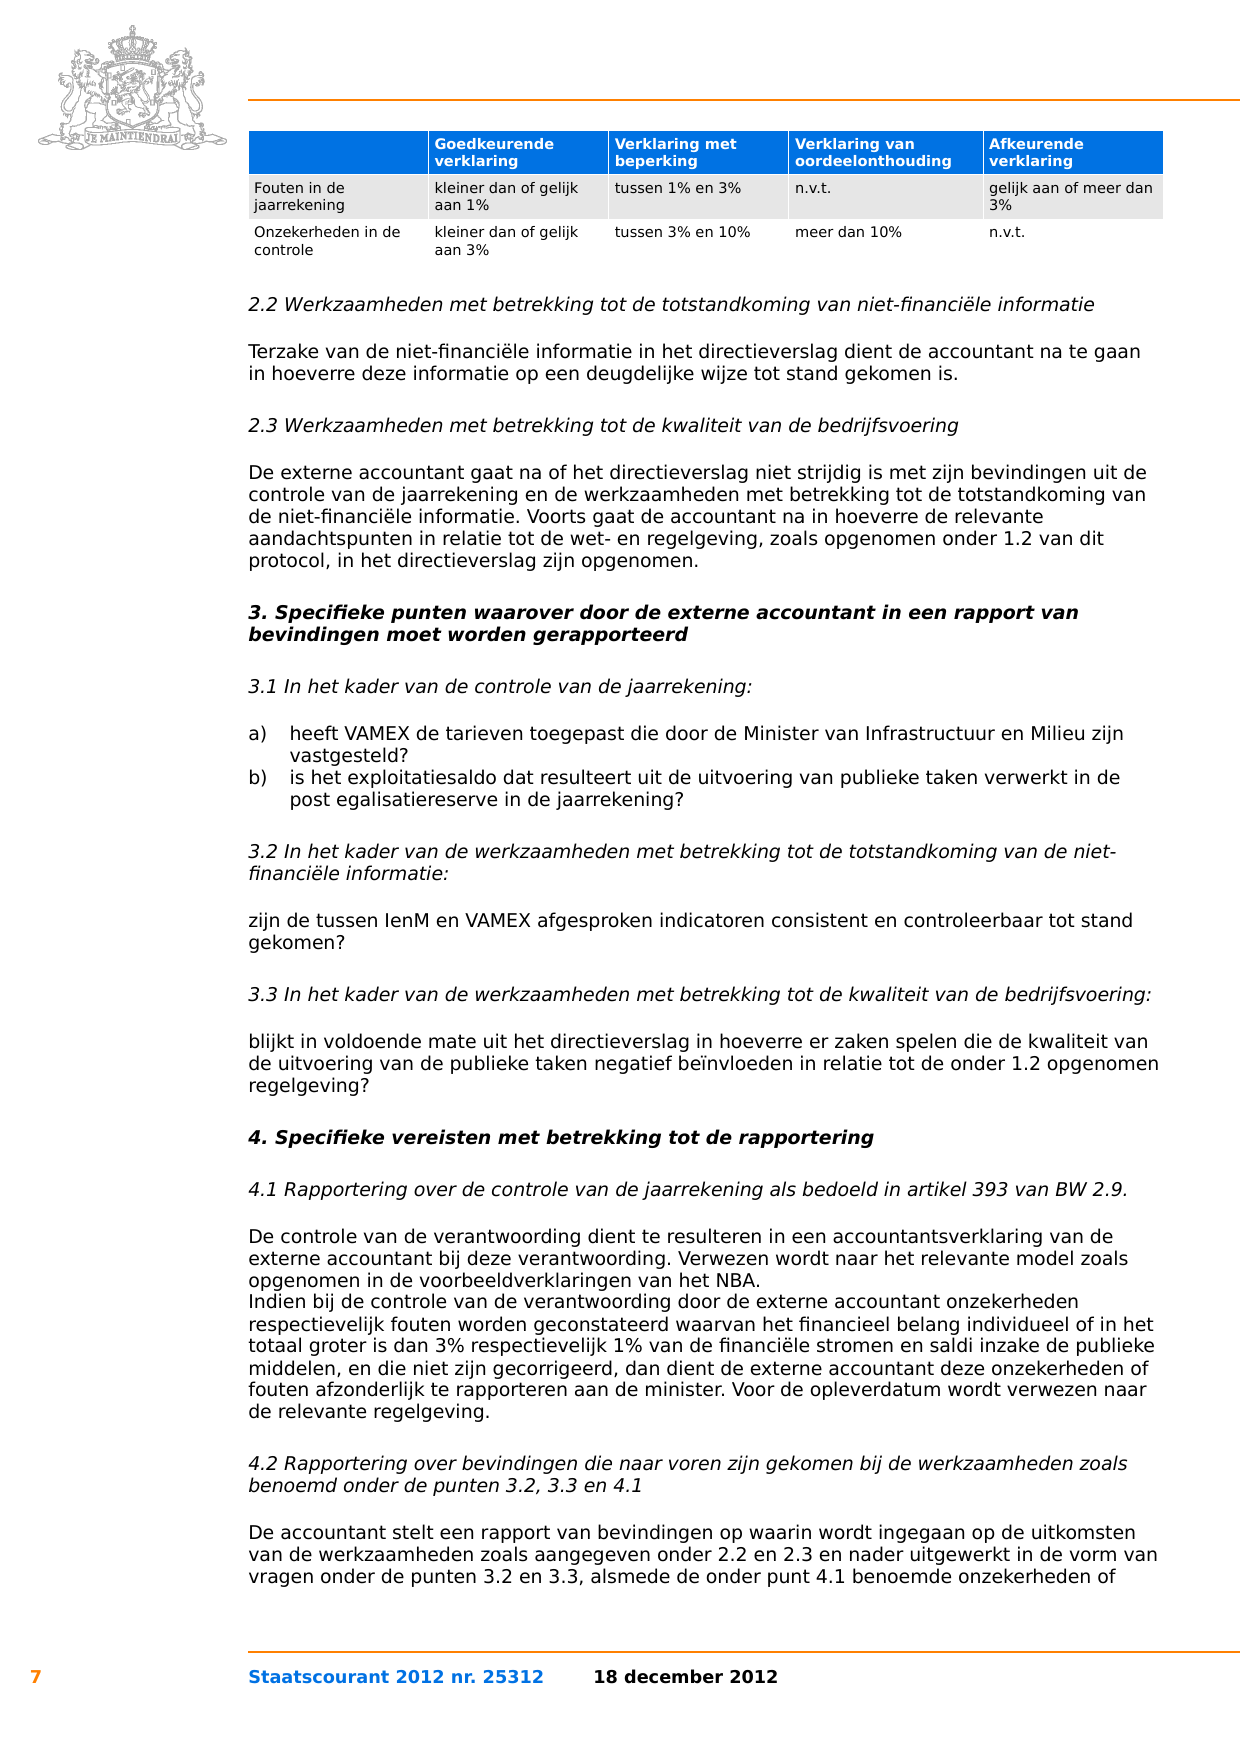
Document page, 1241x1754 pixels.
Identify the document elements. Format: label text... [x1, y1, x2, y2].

text De controle van de verantwoording dient te resulteren in een accountantsverklaring van de externe accountant bij deze verantwoording. Verwezen wordt naar het relevante model zoals opgenomen in de voorbeeldverklaringen van het NBA. [248, 1226, 1163, 1291]
table_header [249, 131, 428, 174]
subtitle 3. Specifieke punten waarover door de externe accountant in een rapport van bevindingen moet worden gerapporteerd [248, 602, 1163, 646]
table_cell Onzekerheden in de controle [249, 220, 428, 263]
text blijkt in voldoende mate uit het directieverslag in hoeverre er zaken spelen die de kwaliteit van de uitvoering van de publieke taken negatief beïnvloeden in relatie tot de onder 1.2 opgenomen regelgeving? [248, 1031, 1163, 1097]
subtitle 4.1 Rapportering over de controle van de jaarrekening als bedoeld in artikel 393 van BW 2.9. [248, 1178, 1163, 1201]
text Indien bij de controle van de verantwoording door de externe accountant onzekerheden respectievelijk fouten worden geconstateerd waarvan het financieel belang individueel of in het totaal groter is dan 3% respectievelijk 1% van de financiële stromen en saldi inzake de publieke middelen, en die niet zijn gecorrigeerd, dan dient de externe accountant deze onzekerheden of fouten afzonderlijk te rapporteren aan de minister. Voor de opleverdatum wordt verwezen naar de relevante regelgeving. [248, 1291, 1163, 1423]
subtitle 3.1 In het kader van de controle van de jaarrekening: [248, 676, 1163, 698]
text b) is het exploitatiesaldo dat resulteert uit de uitvoering van publieke taken verwerkt in de post egalisatiereserve in de jaarrekening? [248, 767, 1163, 811]
subtitle 4. Specifieke vereisten met betrekking tot de rapportering [248, 1127, 1163, 1148]
table_cell gelijk aan of meer dan 3% [984, 175, 1163, 219]
table_header Goedkeurende verklaring [429, 131, 608, 174]
table_cell meer dan 10% [789, 220, 983, 263]
subtitle 4.2 Rapportering over bevindingen die naar voren zijn gekomen bij de werkzaamheden zoals benoemd onder de punten 3.2, 3.3 en 4.1 [248, 1453, 1163, 1497]
subtitle 3.2 In het kader van de werkzaamheden met betrekking tot de totstandkoming van de niet-financiële informatie: [248, 841, 1163, 885]
text De externe accountant gaat na of het directieverslag niet strijdig is met zijn bevindingen uit de controle van de jaarrekening en de werkzaamheden met betrekking tot de totstandkoming van de niet-financiële informatie. Voorts gaat de accountant na in hoeverre de relevante aandachtspunten in relatie tot de wet- en regelgeving, zoals opgenomen onder 1.2 van dit protocol, in het directieverslag zijn opgenomen. [248, 462, 1163, 572]
text Terzake van de niet-financiële informatie in het directieverslag dient de accountant na te gaan in hoeverre deze informatie op een deugdelijke wijze tot stand gekomen is. [248, 341, 1163, 385]
table_cell n.v.t. [984, 220, 1163, 263]
text a) heeft VAMEX de tarieven toegepast die door de Minister van Infrastructuur en Milieu zijn vastgesteld? [248, 723, 1163, 767]
table_header Afkeurende verklaring [984, 131, 1163, 174]
picture [38, 25, 227, 150]
subtitle 2.3 Werkzaamheden met betrekking tot de kwaliteit van de bedrijfsvoering [248, 415, 1163, 437]
table_cell kleiner dan of gelijk aan 1% [429, 175, 608, 219]
text De accountant stelt een rapport van bevindingen op waarin wordt ingegaan op de uitkomsten van de werkzaamheden zoals aangegeven onder 2.2 en 2.3 en nader uitgewerkt in de vorm van vragen onder de punten 3.2 en 3.3, alsmede de onder punt 4.1 benoemde onzekerheden of [248, 1522, 1163, 1588]
table_cell kleiner dan of gelijk aan 3% [429, 220, 608, 263]
table_cell Fouten in de jaarrekening [249, 175, 428, 219]
text zijn de tussen IenM en VAMEX afgesproken indicatoren consistent en controleerbaar tot stand gekomen? [248, 910, 1163, 954]
table_cell tussen 1% en 3% [609, 175, 788, 219]
table_header Verklaring van oordeelonthouding [789, 131, 983, 174]
subtitle 3.3 In het kader van de werkzaamheden met betrekking tot de kwaliteit van de bedrijfsvoering: [248, 984, 1163, 1006]
subtitle 2.2 Werkzaamheden met betrekking tot de totstandkoming van niet-financiële informatie [248, 294, 1163, 316]
table_cell tussen 3% en 10% [609, 220, 788, 263]
table_cell n.v.t. [789, 175, 983, 219]
table_header Verklaring met beperking [609, 131, 788, 174]
